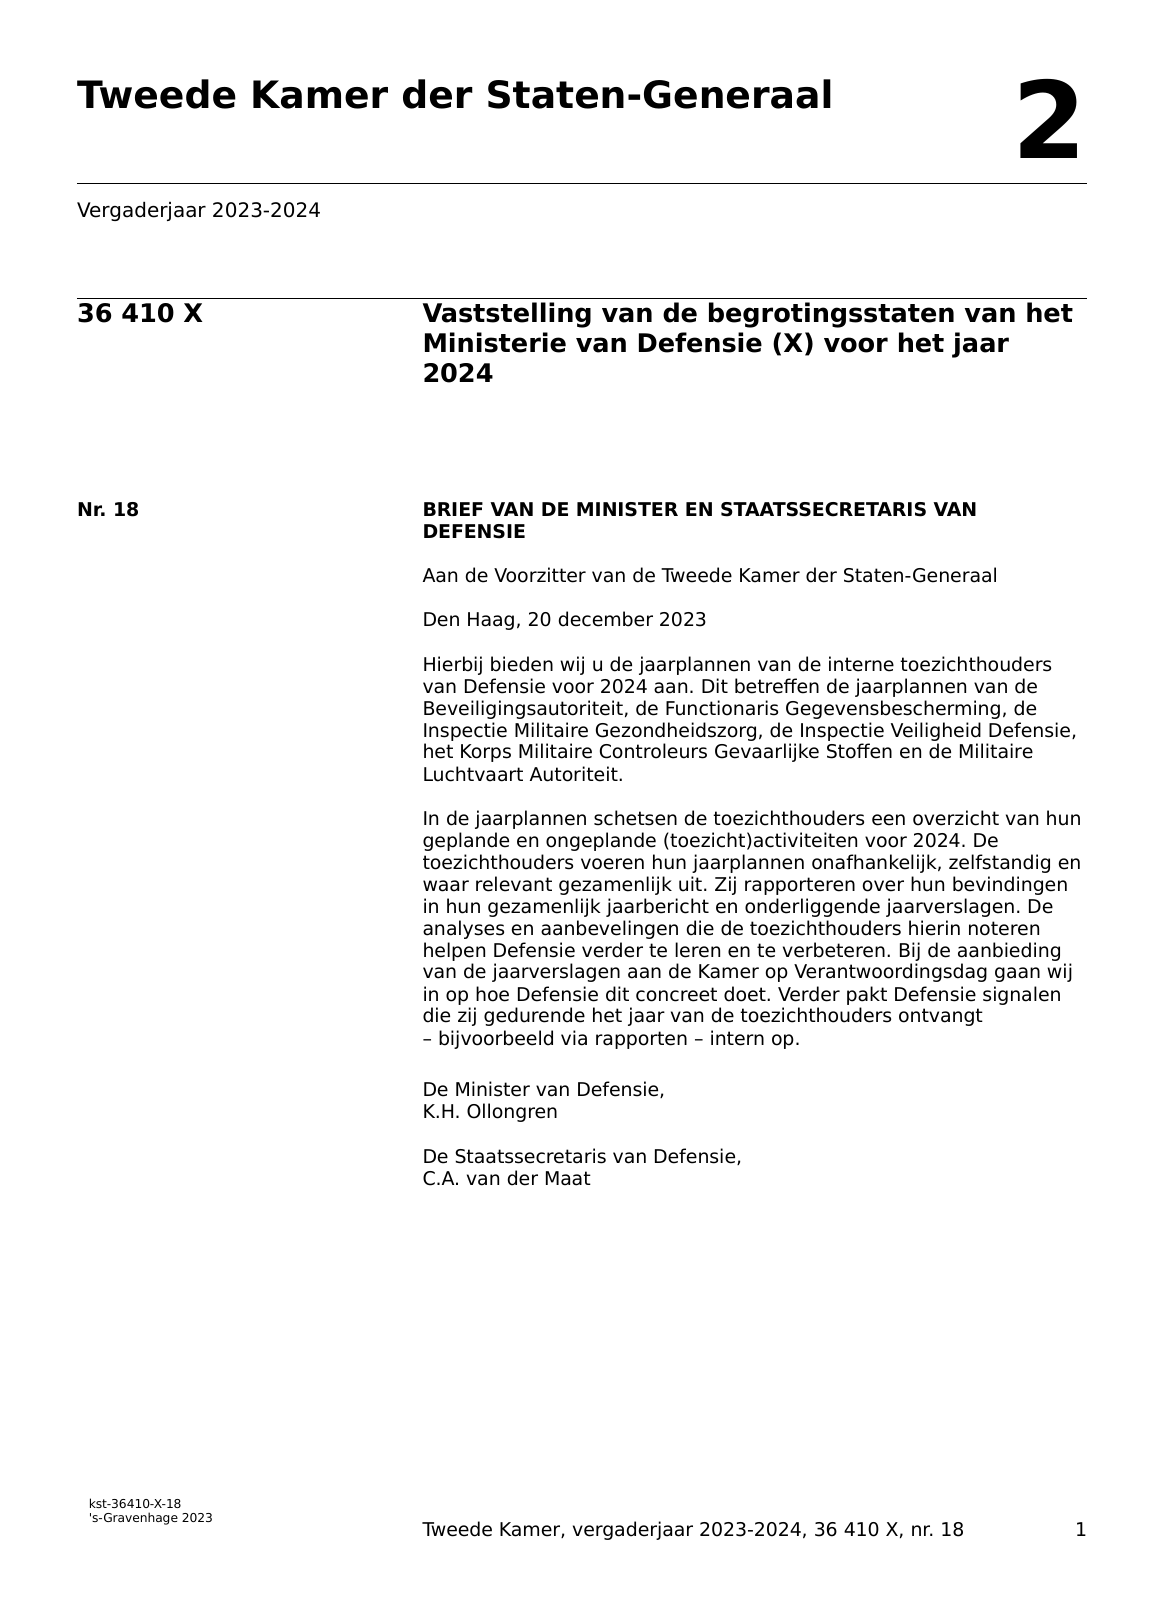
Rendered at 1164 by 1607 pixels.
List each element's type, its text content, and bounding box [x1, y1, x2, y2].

text De Minister van Defensie, K.H. Ollongren [422, 1079, 1087, 1123]
text Den Haag, 20 december 2023 [422, 609, 1087, 631]
subtitle 36 410 X Vaststelling van de begrotingsstaten van het Ministerie van Defensie (X) voor het jaar 2024 [77, 299, 1087, 388]
text De Staatssecretaris van Defensie, C.A. van der Maat [422, 1146, 1087, 1189]
table_header 2 [886, 59, 1087, 183]
subtitle Nr. 18 BRIEF VAN DE MINISTER EN STAATSSECRETARIS VAN DEFENSIE [77, 499, 1087, 543]
table_header Tweede Kamer der Staten-Generaal [77, 59, 886, 183]
text Aan de Voorzitter van de Tweede Kamer der Staten-Generaal [422, 565, 1087, 587]
text Hierbij bieden wij u de jaarplannen van de interne toezichthouders van Defensie voor 2024 aan. Dit betreffen de jaarplannen van de Beveiligingsautoriteit, de Functionaris Gegevensbescherming, de Inspectie Militaire Gezondheidszorg, de Inspectie Veiligheid Defensie, het Korps Militaire Controleurs Gevaarlijke Stoffen en de Militaire Luchtvaart Autoriteit. [422, 653, 1087, 785]
table_cell Vergaderjaar 2023-2024 [77, 184, 1087, 298]
text In de jaarplannen schetsen de toezichthouders een overzicht van hun geplande en ongeplande (toezicht)activiteiten voor 2024. De toezichthouders voeren hun jaarplannen onafhankelijk, zelfstandig en waar relevant gezamenlijk uit. Zij rapporteren over hun bevindingen in hun gezamenlijk jaarbericht en onderliggende jaarverslagen. De analyses en aanbevelingen die de toezichthouders hierin noteren helpen Defensie verder te leren en te verbeteren. Bij de aanbieding van de jaarverslagen aan de Kamer op Verantwoordingsdag gaan wij in op hoe Defensie dit concreet doet. Verder pakt Defensie signalen die zij gedurende het jaar van de toezichthouders ontvangt – bijvoorbeeld via rapporten – intern op. [422, 808, 1087, 1049]
text kst-36410-X-18 [88, 1497, 323, 1511]
text 's-Gravenhage 2023 [88, 1511, 323, 1525]
